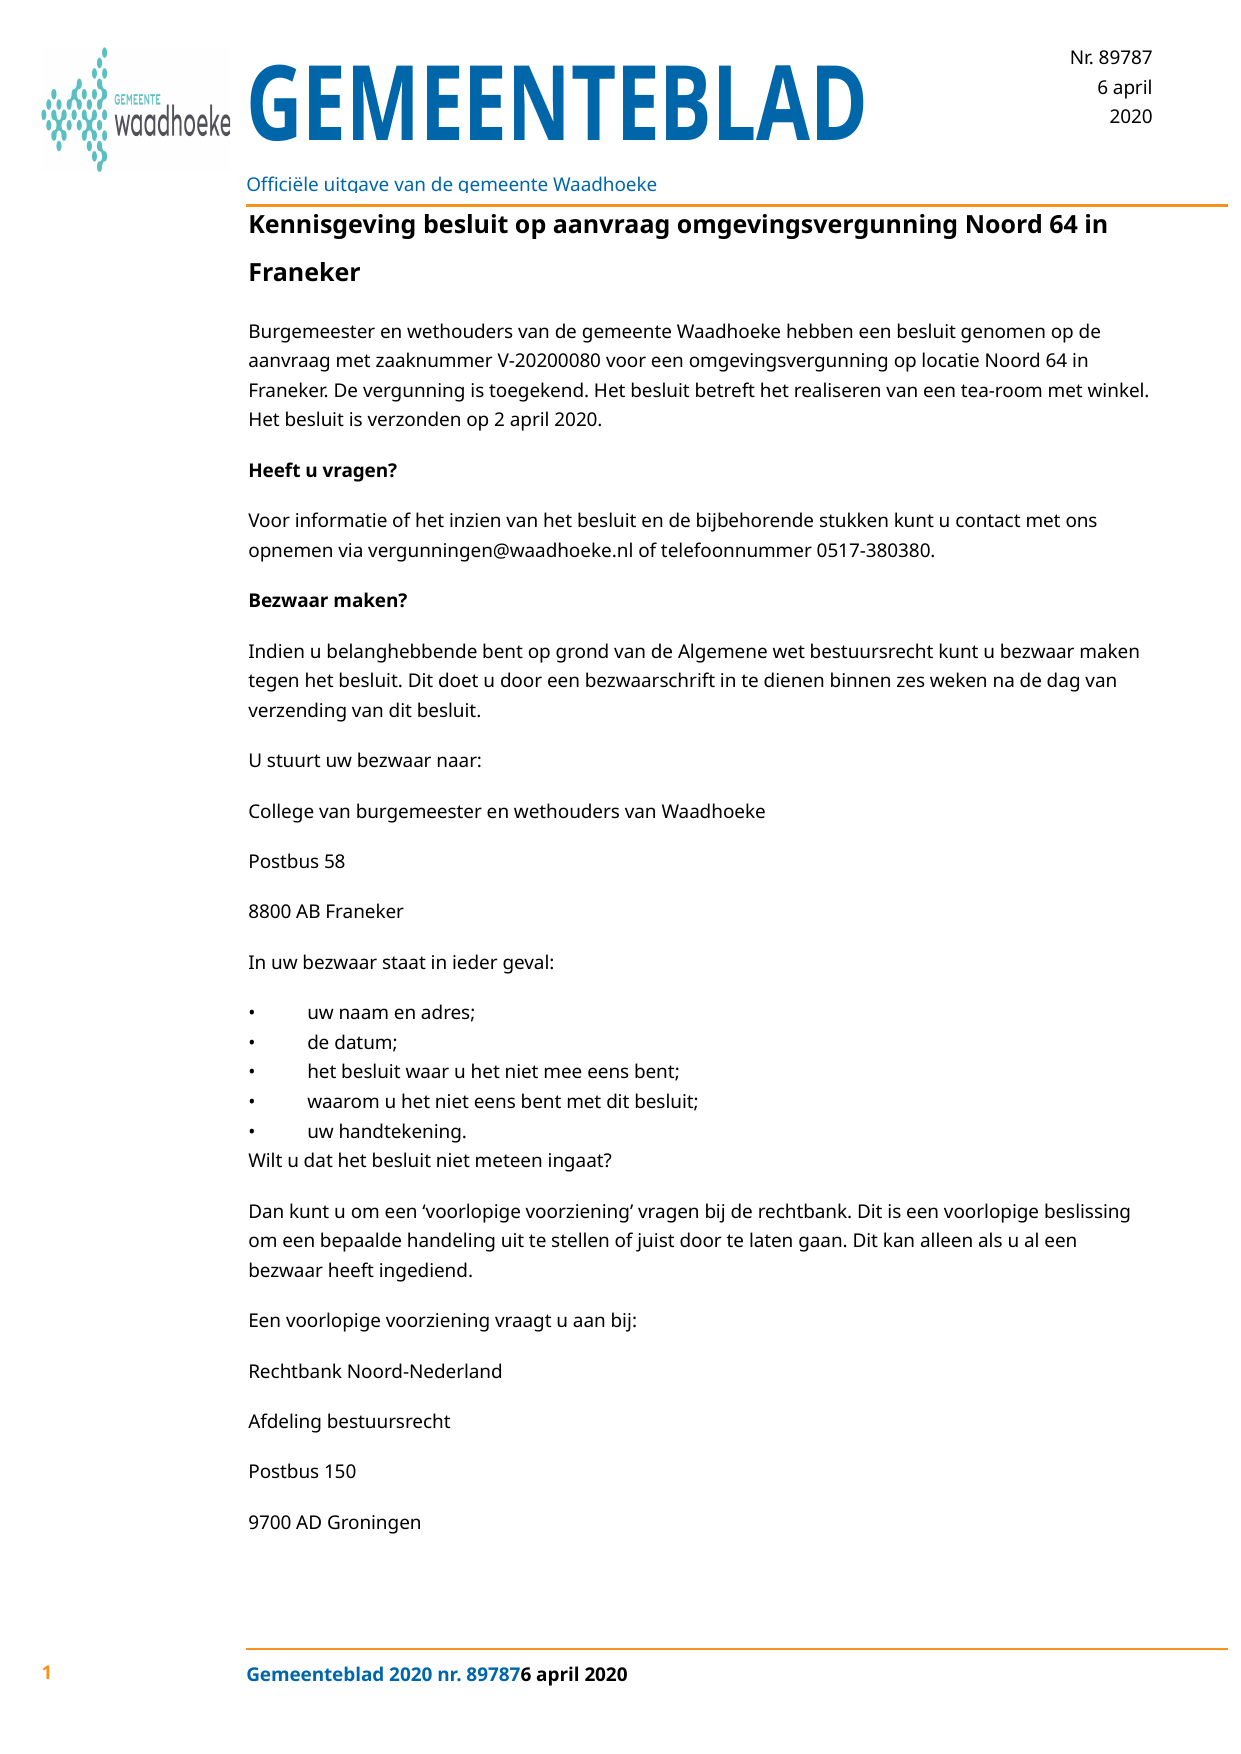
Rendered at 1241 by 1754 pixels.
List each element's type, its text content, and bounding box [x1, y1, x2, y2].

list waarom u het niet eens bent met dit besluit; [248, 1088, 1152, 1114]
text Postbus 150 [248, 1459, 1152, 1484]
text Dan kunt u om een ‘voorlopige voorziening’ vragen bij de rechtbank. Dit is een voorlopige beslissing om een bepaalde handeling uit te stellen of juist door te laten gaan. Dit kan alleen als u al een bezwaar heeft ingediend. [248, 1198, 1152, 1283]
text Postbus 58 [248, 848, 1152, 874]
text Rechtbank Noord-Nederland [248, 1358, 1152, 1384]
text Indien u belanghebbende bent op grond van de Algemene wet bestuursrecht kunt u bezwaar maken tegen het besluit. Dit doet u door een bezwaarschrift in te dienen binnen zes weken na de dag van verzending van dit besluit. [248, 638, 1152, 723]
text Heeft u vragen? [248, 457, 1152, 483]
text Afdeling bestuursrecht [248, 1408, 1152, 1434]
text Een voorlopige voorziening vraagt u aan bij: [248, 1307, 1152, 1333]
text Bezwaar maken? [248, 587, 1152, 613]
picture [41, 47, 231, 172]
text U stuurt uw bezwaar naar: [248, 747, 1152, 773]
text 9700 AD Groningen [248, 1509, 1152, 1535]
text 8800 AB Franeker [248, 899, 1152, 924]
text In uw bezwaar staat in ieder geval: [248, 949, 1152, 975]
text College van burgemeester en wethouders van Waadhoeke [248, 798, 1152, 824]
text Kennisgeving besluit op aanvraag omgevingsvergunning Noord 64 in Franeker [248, 207, 1152, 288]
list uw handtekening. [248, 1118, 1152, 1144]
text Wilt u dat het besluit niet meteen ingaat? [248, 1147, 1152, 1173]
text Burgemeester en wethouders van de gemeente Waadhoeke hebben een besluit genomen op de aanvraag met zaaknummer V-20200080 voor een omgevingsvergunning op locatie Noord 64 in Franeker. De vergunning is toegekend. Het besluit betreft het realiseren van een tea-room met winkel. Het besluit is verzonden op 2 april 2020. [248, 318, 1152, 432]
list het besluit waar u het niet mee eens bent; [248, 1059, 1152, 1084]
list uw naam en adres; [248, 999, 1152, 1025]
text Voor informatie of het inzien van het besluit en de bijbehorende stukken kunt u contact met ons opnemen via vergunningen@waadhoeke.nl of telefoonnummer 0517-380380. [248, 507, 1152, 563]
list de datum; [248, 1029, 1152, 1055]
